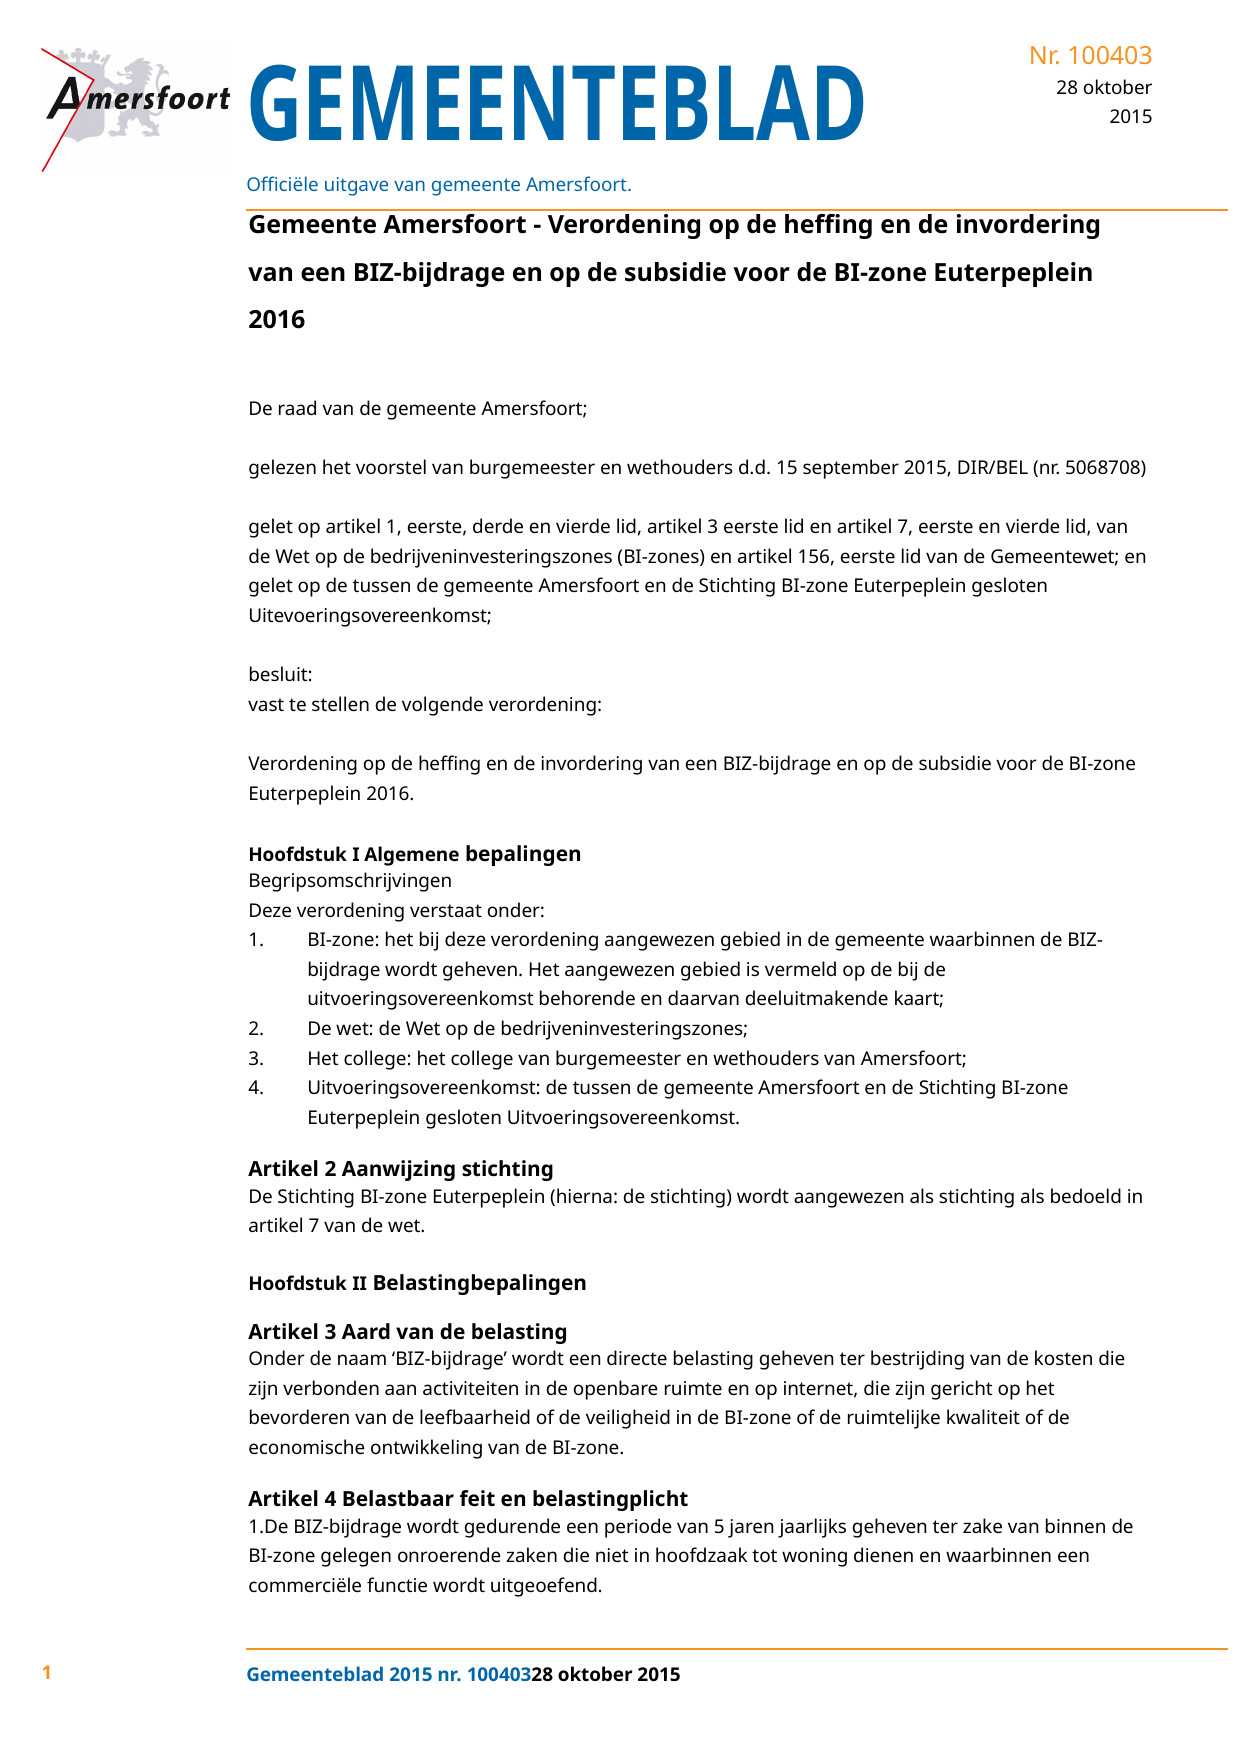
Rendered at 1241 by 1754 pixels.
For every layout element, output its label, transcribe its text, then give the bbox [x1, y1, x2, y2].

text De Stichting BI-zone Euterpeplein (hierna: de stichting) wordt aangewezen als stichting als bedoeld in artikel 7 van de wet. [248, 1183, 1152, 1238]
text gelezen het voorstel van burgemeester en wethouders d.d. 15 september 2015, DIR/BEL (nr. 5068708) [248, 454, 1152, 480]
text Artikel 2 Aanwijzing stichting [248, 1154, 1152, 1183]
text Artikel 3 Aard van de belasting [248, 1317, 1152, 1345]
text gelet op artikel 1, eerste, derde en vierde lid, artikel 3 eerste lid en artikel 7, eerste en vierde lid, van de Wet op de bedrijveninvesteringszones (BI-zones) en artikel 156, eerste lid van de Gemeentewet; en gelet op de tussen de gemeente Amersfoort en de Stichting BI-zone Euterpeplein gesloten Uitevoeringsovereenkomst; [248, 513, 1152, 628]
text Artikel 4 Belastbaar feit en belastingplicht [248, 1484, 1152, 1513]
list De wet: de Wet op de bedrijveninvesteringszones; [248, 1015, 1152, 1041]
text besluit: [248, 661, 1152, 687]
picture [41, 47, 231, 172]
text De raad van de gemeente Amersfoort; [248, 395, 1152, 421]
text Hoofdstuk II Belastingbepalingen [248, 1268, 1152, 1296]
text Begripsomschrijvingen [248, 867, 1152, 893]
list Het college: het college van burgemeester en wethouders van Amersfoort; [248, 1045, 1152, 1071]
list BI-zone: het bij deze verordening aangewezen gebied in de gemeente waarbinnen de BIZ-bijdrage wordt geheven. Het aangewezen gebied is vermeld op de bij de uitvoeringsovereenkomst behorende en daarvan deeluitmakende kaart; [248, 926, 1152, 1011]
text Deze verordening verstaat onder: [248, 897, 1152, 923]
text Gemeente Amersfoort - Verordening op de heffing en de invordering van een BIZ-bijdrage en op de subsidie voor de BI-zone Euterpeplein 2016 [248, 211, 1152, 336]
text Hoofdstuk I Algemene bepalingen [248, 839, 1152, 867]
text 1.De BIZ-bijdrage wordt gedurende een periode van 5 jaren jaarlijks geheven ter zake van binnen de BI-zone gelegen onroerende zaken die niet in hoofdzaak tot woning dienen en waarbinnen een commerciële functie wordt uitgeoefend. [248, 1513, 1152, 1598]
text Onder de naam ‘BIZ-bijdrage’ wordt een directe belasting geheven ter bestrijding van de kosten die zijn verbonden aan activiteiten in de openbare ruimte en op internet, die zijn gericht op het bevorderen van de leefbaarheid of de veiligheid in de BI-zone of de ruimtelijke kwaliteit of de economische ontwikkeling van de BI-zone. [248, 1345, 1152, 1460]
text Verordening op de heffing en de invordering van een BIZ-bijdrage en op de subsidie voor de BI-zone Euterpeplein 2016. [248, 750, 1152, 805]
list Uitvoeringsovereenkomst: de tussen de gemeente Amersfoort en de Stichting BI-zone Euterpeplein gesloten Uitvoeringsovereenkomst. [248, 1074, 1152, 1130]
text vast te stellen de volgende verordening: [248, 691, 1152, 717]
